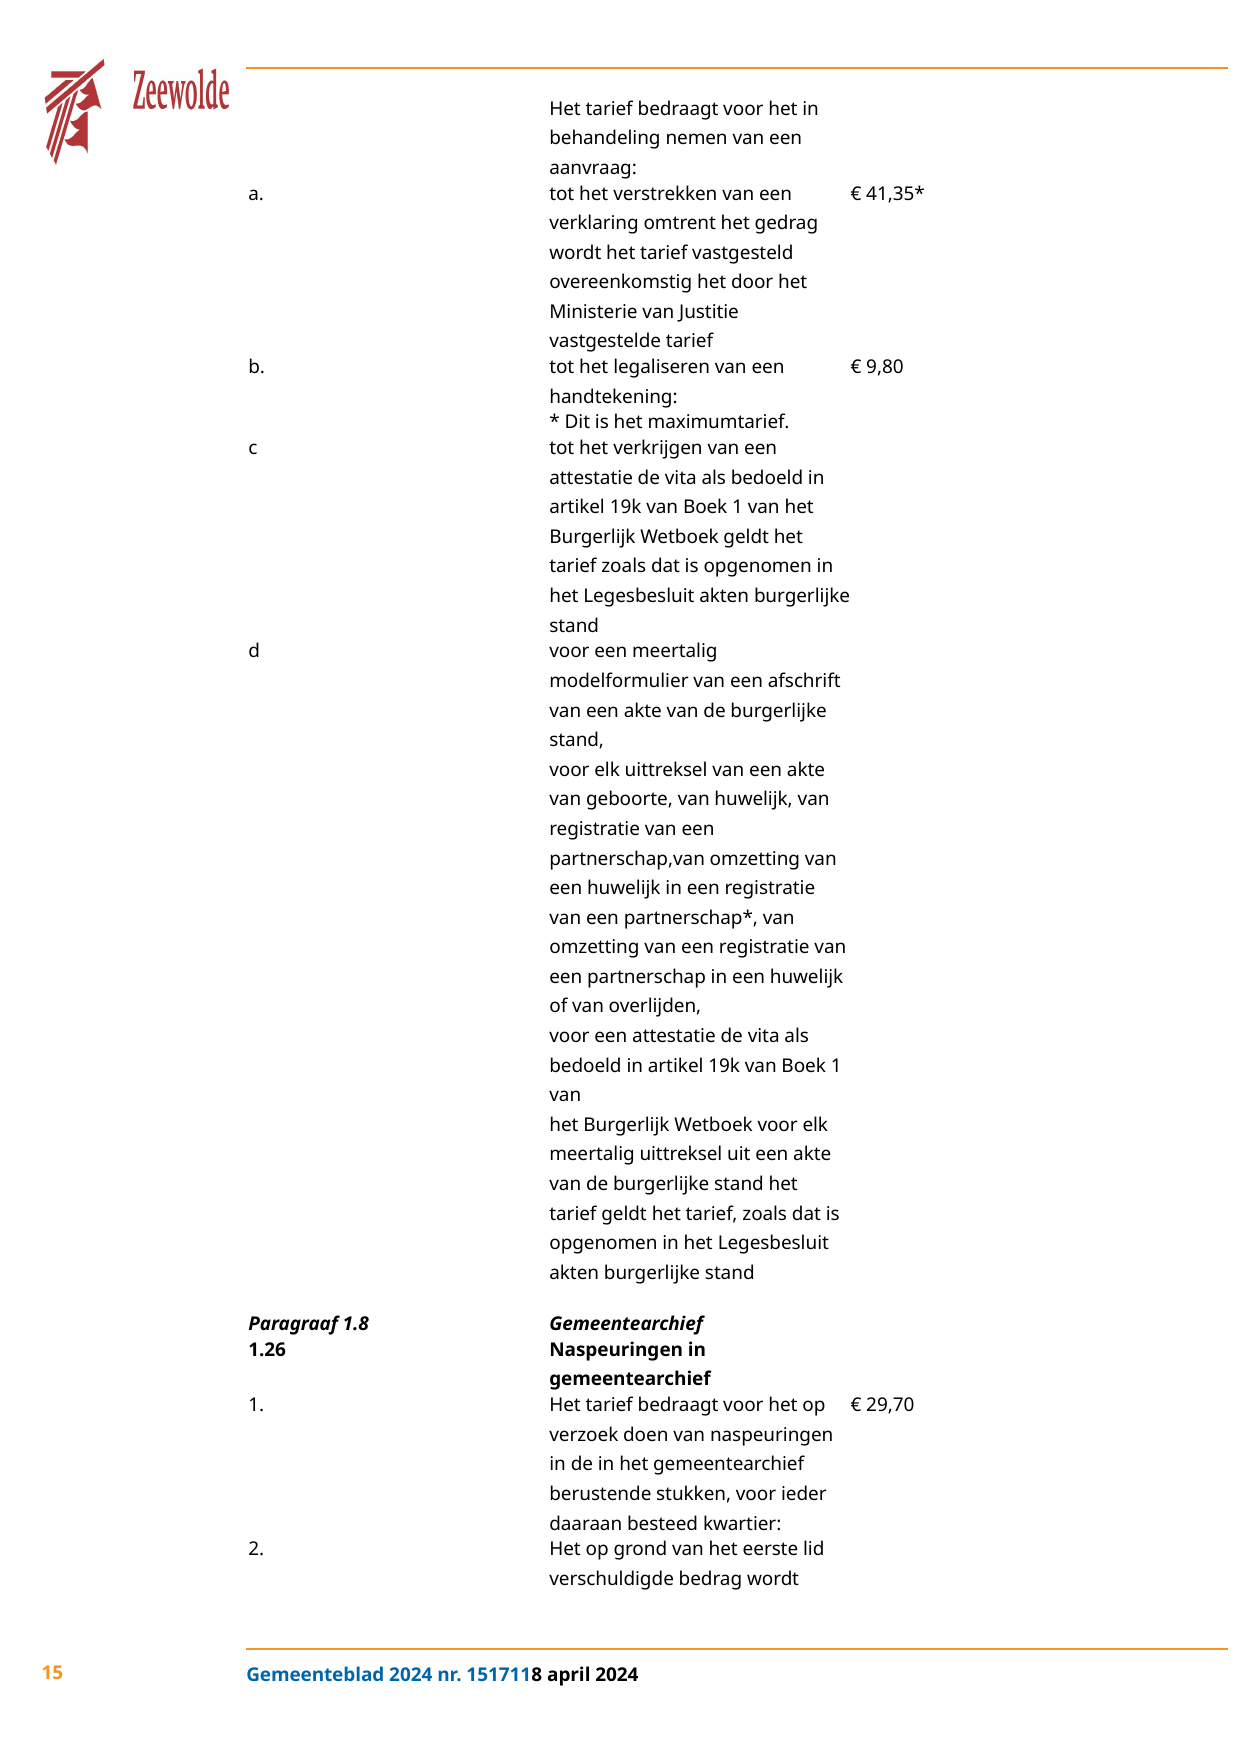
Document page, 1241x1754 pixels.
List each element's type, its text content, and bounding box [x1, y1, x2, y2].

table_cell 2. [248, 1535, 549, 1591]
table_cell € 41,35* [850, 180, 1152, 353]
table_cell Naspeuringen in gemeentearchief [549, 1336, 850, 1391]
table_cell [248, 409, 549, 434]
table_cell [850, 638, 1152, 1284]
table_cell c [248, 434, 549, 638]
table_cell Het tarief bedraagt voor het in behandeling nemen van een aanvraag: [549, 95, 850, 180]
table_cell Paragraaf 1.8 [248, 1310, 549, 1336]
table_cell tot het verkrijgen van een attestatie de vita als bedoeld in artikel 19k van Boek 1 van het Burgerlijk Wetboek geldt het tarief zoals dat is opgenomen in het Legesbesluit akten burgerlijke stand [549, 434, 850, 638]
table_cell [850, 1285, 1152, 1310]
table_cell voor een meertalig modelformulier van een afschrift van een akte van de burgerlijke stand, voor elk uittreksel van een akte van geboorte, van huwelijk, van registratie van een partnerschap,van omzetting van een huwelijk in een registratie van een partnerschap*, van omzetting van een registratie van een partnerschap in een huwelijk of van overlijden, voor een attestatie de vita als bedoeld in artikel 19k van Boek 1 van het Burgerlijk Wetboek voor elk meertalig uittreksel uit een akte van de burgerlijke stand het tarief geldt het tarief, zoals dat is opgenomen in het Legesbesluit akten burgerlijke stand [549, 638, 850, 1284]
table_cell [850, 409, 1152, 434]
table_cell tot het legaliseren van een handtekening: [549, 353, 850, 409]
table_cell [248, 1285, 549, 1310]
table_cell b. [248, 353, 549, 409]
table_cell [248, 95, 549, 180]
table_cell [850, 434, 1152, 638]
table_cell [850, 1336, 1152, 1391]
table_cell [850, 1535, 1152, 1591]
table_cell d [248, 638, 549, 1284]
table_cell Het tarief bedraagt voor het op verzoek doen van naspeuringen in de in het gemeentearchief berustende stukken, voor ieder daaraan besteed kwartier: [549, 1391, 850, 1535]
table_cell tot het verstrekken van een verklaring omtrent het gedrag wordt het tarief vastgesteld overeenkomstig het door het Ministerie van Justitie vastgestelde tarief [549, 180, 850, 353]
picture [41, 47, 231, 172]
table_cell Gemeentearchief [549, 1310, 850, 1336]
table_cell [850, 1310, 1152, 1336]
table_cell [549, 1285, 850, 1310]
table_cell [850, 95, 1152, 180]
table_cell a. [248, 180, 549, 353]
table_cell € 29,70 [850, 1391, 1152, 1535]
table_cell Het op grond van het eerste lid verschuldigde bedrag wordt [549, 1535, 850, 1591]
table_cell * Dit is het maximumtarief. [549, 409, 850, 434]
table_cell € 9,80 [850, 353, 1152, 409]
table_cell 1.26 [248, 1336, 549, 1391]
table_cell 1. [248, 1391, 549, 1535]
